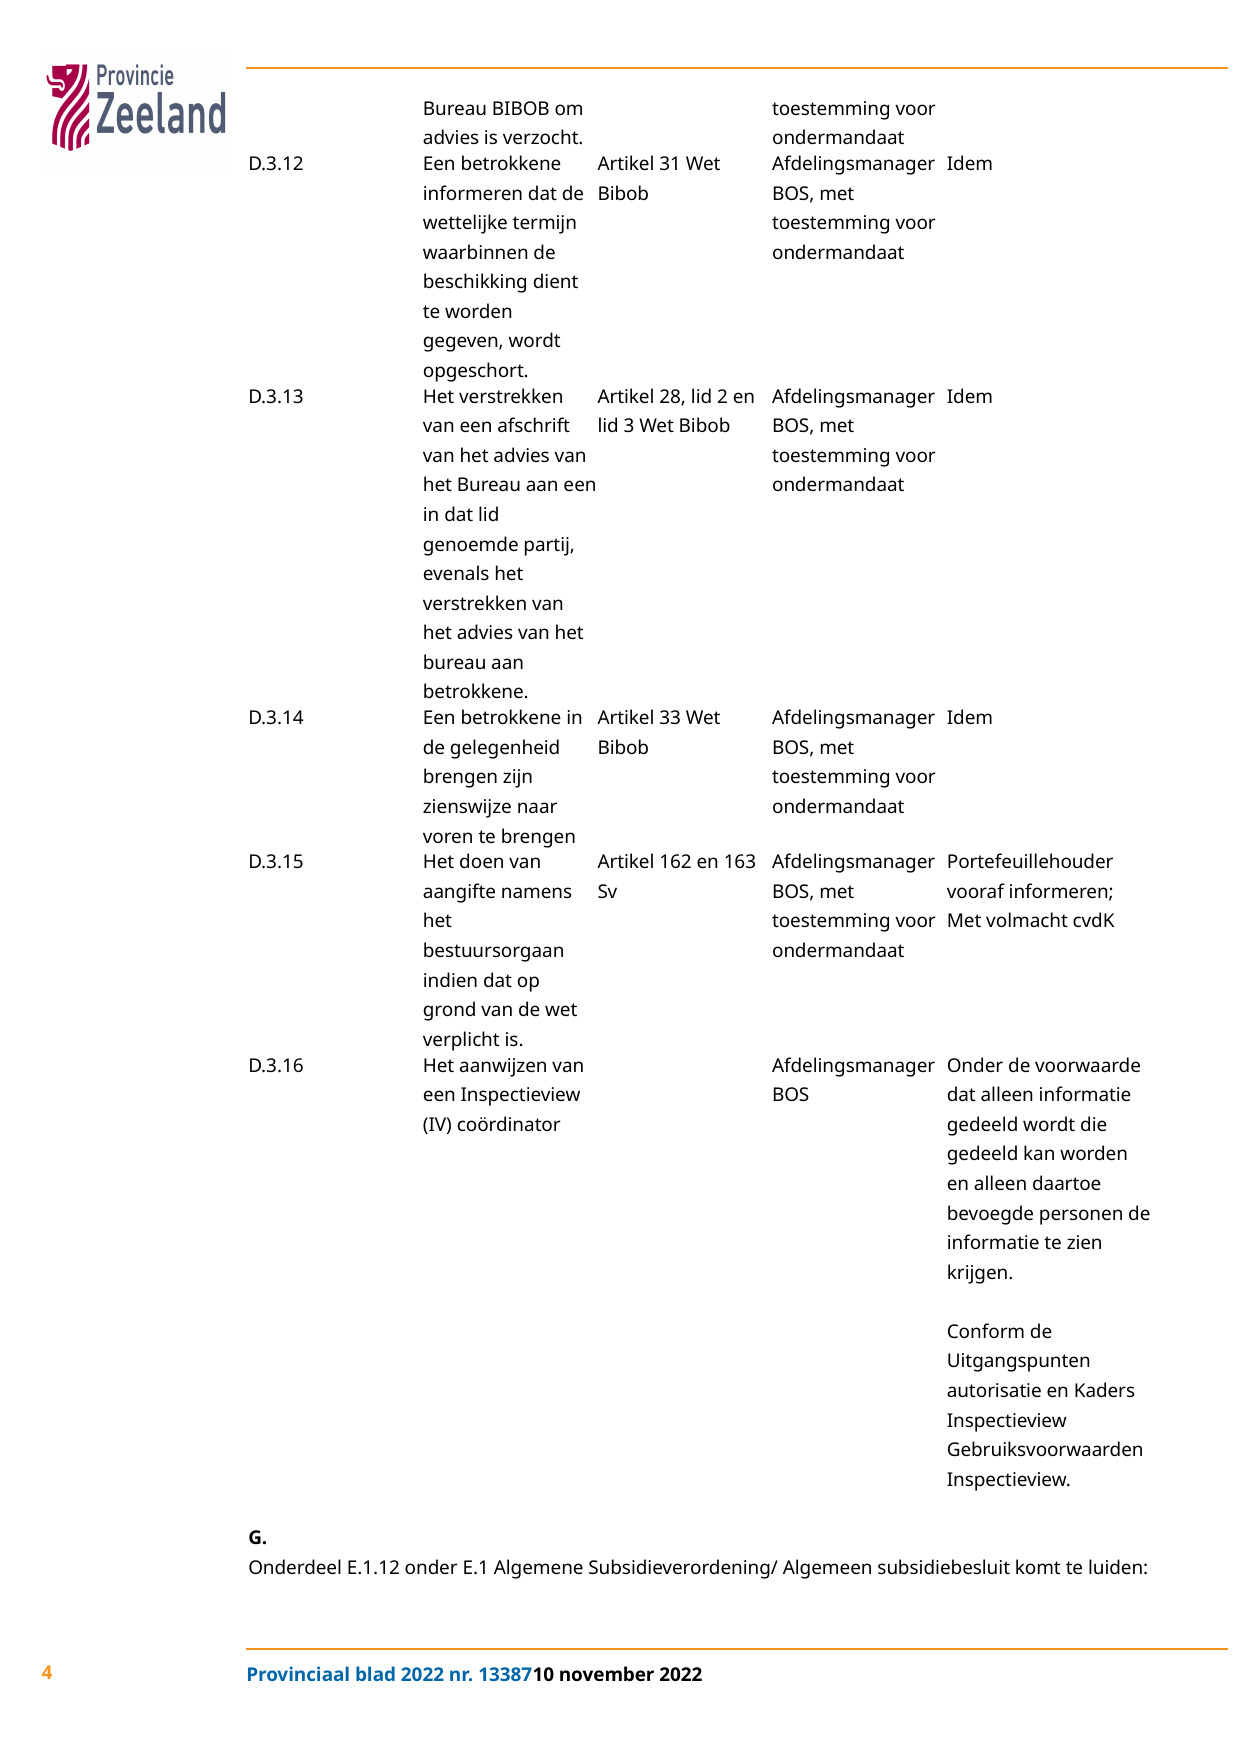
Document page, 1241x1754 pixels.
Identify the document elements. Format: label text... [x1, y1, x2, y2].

table_cell Onder de voorwaarde dat alleen informatie gedeeld wordt die gedeeld kan worden en alleen daartoe bevoegde personen de informatie te zien krijgen. Conform de Uitgangspunten autorisatie en Kaders Inspectieview Gebruiksvoorwaarden Inspectieview. [947, 1052, 1152, 1492]
table_cell D.3.13 [248, 383, 423, 704]
table_cell Idem [947, 383, 1152, 704]
table_cell Bureau BIBOB om advies is verzocht. [423, 95, 597, 150]
table_cell Een betrokkene informeren dat de wettelijke termijn waarbinnen de beschikking dient te worden gegeven, wordt opgeschort. [423, 150, 597, 383]
table_cell Idem [947, 150, 1152, 383]
table_cell Portefeuillehouder vooraf informeren; Met volmacht cvdK [947, 849, 1152, 1052]
table_cell Artikel 31 Wet Bibob [597, 150, 772, 383]
table_cell Artikel 28, lid 2 en lid 3 Wet Bibob [597, 383, 772, 704]
table_cell D.3.12 [248, 150, 423, 383]
table_cell Een betrokkene in de gelegenheid brengen zijn zienswijze naar voren te brengen [423, 705, 597, 848]
table_cell Afdelingsmanager BOS [772, 1052, 947, 1492]
table_cell Idem [947, 705, 1152, 848]
table_cell D.3.14 [248, 705, 423, 848]
table_cell Het verstrekken van een afschrift van het advies van het Bureau aan een in dat lid genoemde partij, evenals het verstrekken van het advies van het bureau aan betrokkene. [423, 383, 597, 704]
table_cell D.3.15 [248, 849, 423, 1052]
text Onderdeel E.1.12 onder E.1 Algemene Subsidieverordening/ Algemeen subsidiebesluit komt te luiden: [248, 1554, 1152, 1580]
table_cell D.3.16 [248, 1052, 423, 1492]
table_cell Afdelingsmanager BOS, met toestemming voor ondermandaat [772, 849, 947, 1052]
table_cell [947, 95, 1152, 150]
table_cell Het aanwijzen van een Inspectieview (IV) coördinator [423, 1052, 597, 1492]
table_cell Afdelingsmanager BOS, met toestemming voor ondermandaat [772, 705, 947, 848]
table_cell Artikel 162 en 163 Sv [597, 849, 772, 1052]
table_cell Artikel 33 Wet Bibob [597, 705, 772, 848]
table_cell [597, 1052, 772, 1492]
table_cell Het doen van aangifte namens het bestuursorgaan indien dat op grond van de wet verplicht is. [423, 849, 597, 1052]
picture [41, 47, 231, 172]
table_cell toestemming voor ondermandaat [772, 95, 947, 150]
table_cell [248, 95, 423, 150]
table_cell Afdelingsmanager BOS, met toestemming voor ondermandaat [772, 383, 947, 704]
table_cell [597, 95, 772, 150]
table_cell Afdelingsmanager BOS, met toestemming voor ondermandaat [772, 150, 947, 383]
text G. [248, 1524, 1152, 1550]
